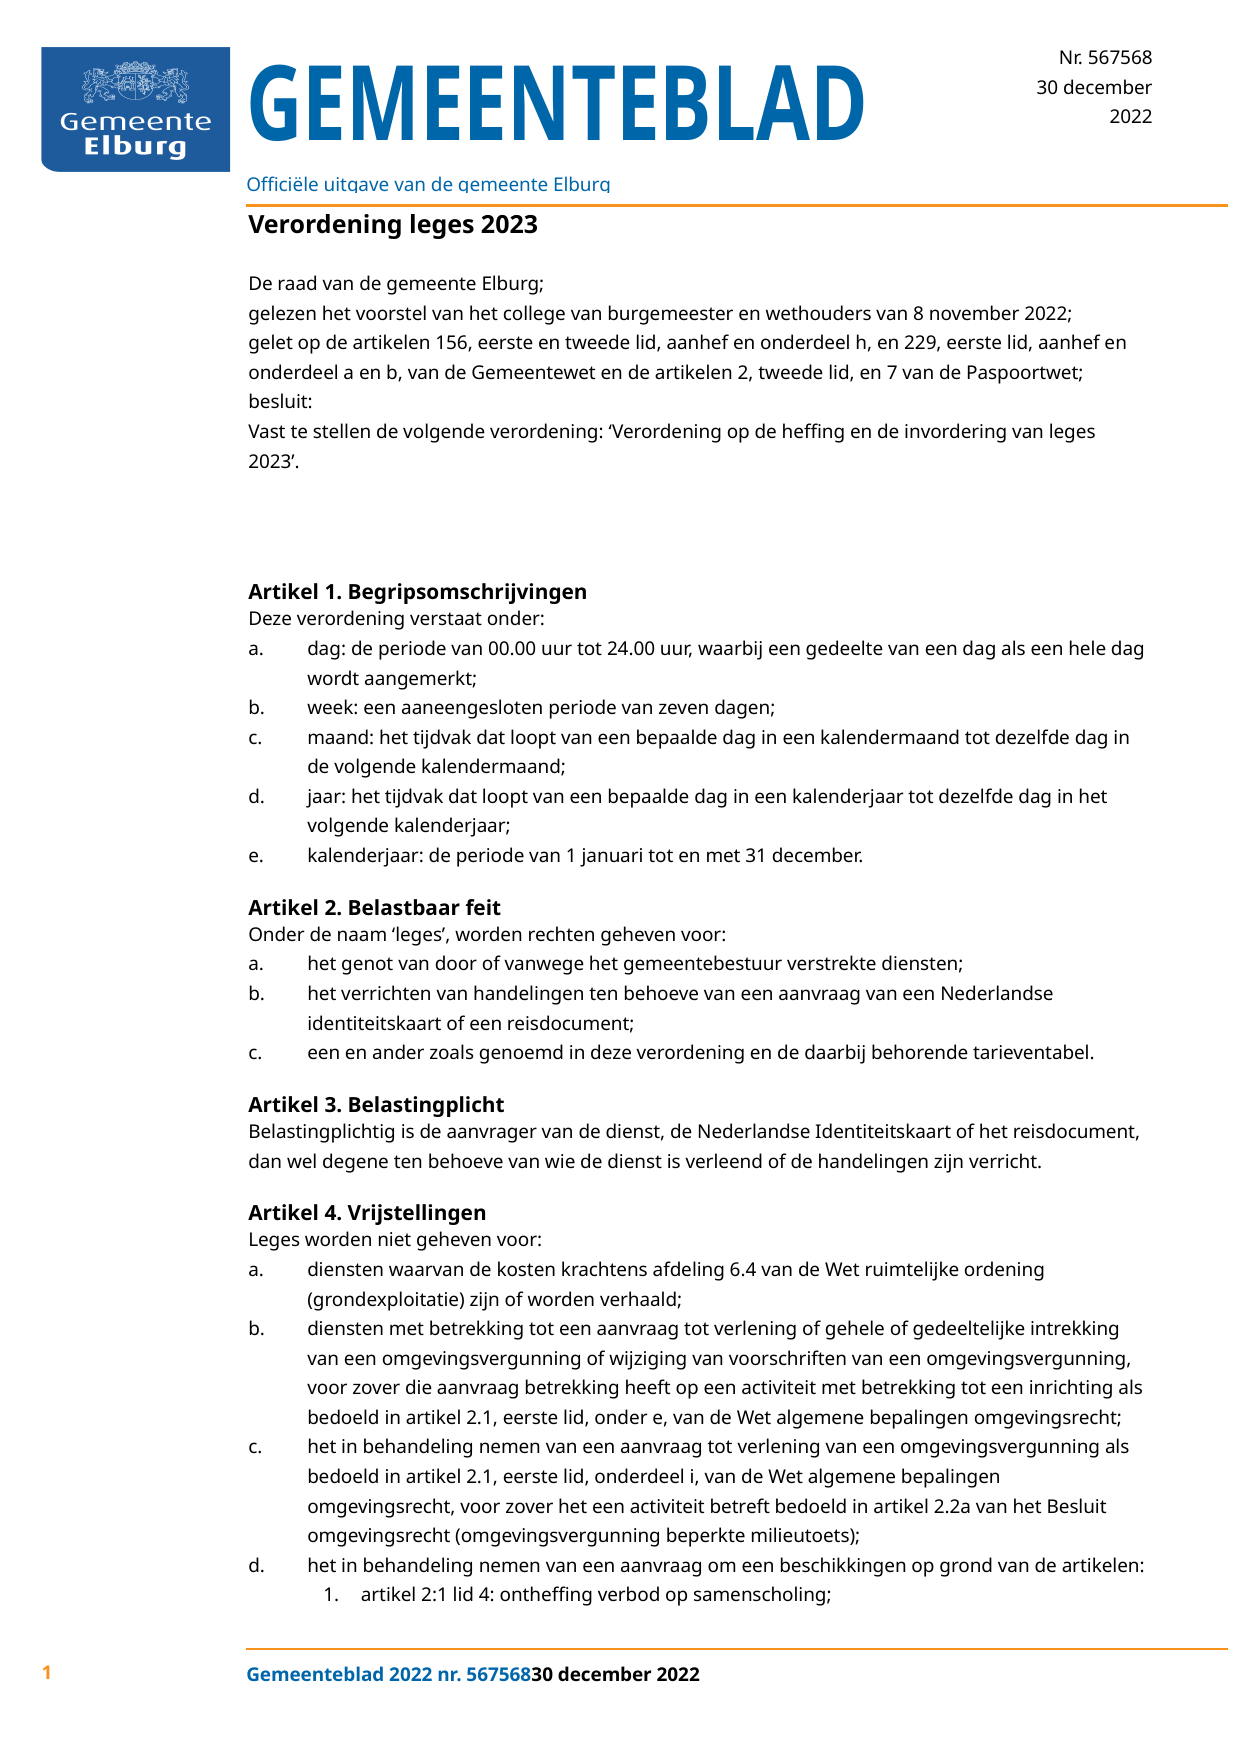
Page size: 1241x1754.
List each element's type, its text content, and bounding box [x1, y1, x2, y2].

list kalenderjaar: de periode van 1 januari tot en met 31 december. [248, 842, 1152, 868]
list diensten waarvan de kosten krachtens afdeling 6.4 van de Wet ruimtelijke ordening (grondexploitatie) zijn of worden verhaald; [248, 1256, 1152, 1312]
list week: een aaneengesloten periode van zeven dagen; [248, 694, 1152, 720]
list dag: de periode van 00.00 uur tot 24.00 uur, waarbij een gedeelte van een dag als een hele dag wordt aangemerkt; [248, 635, 1152, 690]
list jaar: het tijdvak dat loopt van een bepaalde dag in een kalenderjaar tot dezelfde dag in het volgende kalenderjaar; [248, 783, 1152, 838]
picture [41, 47, 231, 172]
text besluit: [248, 389, 1152, 414]
text Onder de naam ‘leges’, worden rechten geheven voor: [248, 921, 1152, 947]
text Vast te stellen de volgende verordening: ‘Verordening op de heffing en de invordering van leges 2023’. [248, 418, 1152, 473]
list het genot van door of vanwege het gemeentebestuur verstrekte diensten; [248, 951, 1152, 976]
text Artikel 2. Belastbaar feit [248, 893, 1152, 921]
text gelet op de artikelen 156, eerste en tweede lid, aanhef en onderdeel h, en 229, eerste lid, aanhef en onderdeel a en b, van de Gemeentewet en de artikelen 2, tweede lid, en 7 van de Paspoortwet; [248, 329, 1152, 385]
text De raad van de gemeente Elburg; [248, 270, 1152, 296]
list artikel 2:1 lid 4: ontheffing verbod op samenscholing; [323, 1582, 1152, 1607]
text Deze verordening verstaat onder: [248, 606, 1152, 631]
text Artikel 3. Belastingplicht [248, 1090, 1152, 1118]
text gelezen het voorstel van het college van burgemeester en wethouders van 8 november 2022; [248, 300, 1152, 326]
list het verrichten van handelingen ten behoeve van een aanvraag van een Nederlandse identiteitskaart of een reisdocument; [248, 980, 1152, 1036]
list het in behandeling nemen van een aanvraag om een beschikkingen op grond van de artikelen: [248, 1552, 1152, 1578]
text Artikel 1. Begripsomschrijvingen [248, 577, 1152, 606]
text Belastingplichtig is de aanvrager van de dienst, de Nederlandse Identiteitskaart of het reisdocument, dan wel degene ten behoeve van wie de dienst is verleend of de handelingen zijn verricht. [248, 1118, 1152, 1173]
list maand: het tijdvak dat loopt van een bepaalde dag in een kalendermaand tot dezelfde dag in de volgende kalendermaand; [248, 724, 1152, 779]
text Leges worden niet geheven voor: [248, 1227, 1152, 1252]
list diensten met betrekking tot een aanvraag tot verlening of gehele of gedeeltelijke intrekking van een omgevingsvergunning of wijziging van voorschriften van een omgevingsvergunning, voor zover die aanvraag betrekking heeft op een activiteit met betrekking tot een inrichting als bedoeld in artikel 2.1, eerste lid, onder e, van de Wet algemene bepalingen omgevingsrecht; [248, 1315, 1152, 1430]
list een en ander zoals genoemd in deze verordening en de daarbij behorende tarieventabel. [248, 1039, 1152, 1065]
text Verordening leges 2023 [248, 207, 1152, 241]
text Artikel 4. Vrijstellingen [248, 1198, 1152, 1227]
list het in behandeling nemen van een aanvraag tot verlening van een omgevingsvergunning als bedoeld in artikel 2.1, eerste lid, onderdeel i, van de Wet algemene bepalingen omgevingsrecht, voor zover het een activiteit betreft bedoeld in artikel 2.2a van het Besluit omgevingsrecht (omgevingsvergunning beperkte milieutoets); [248, 1434, 1152, 1548]
